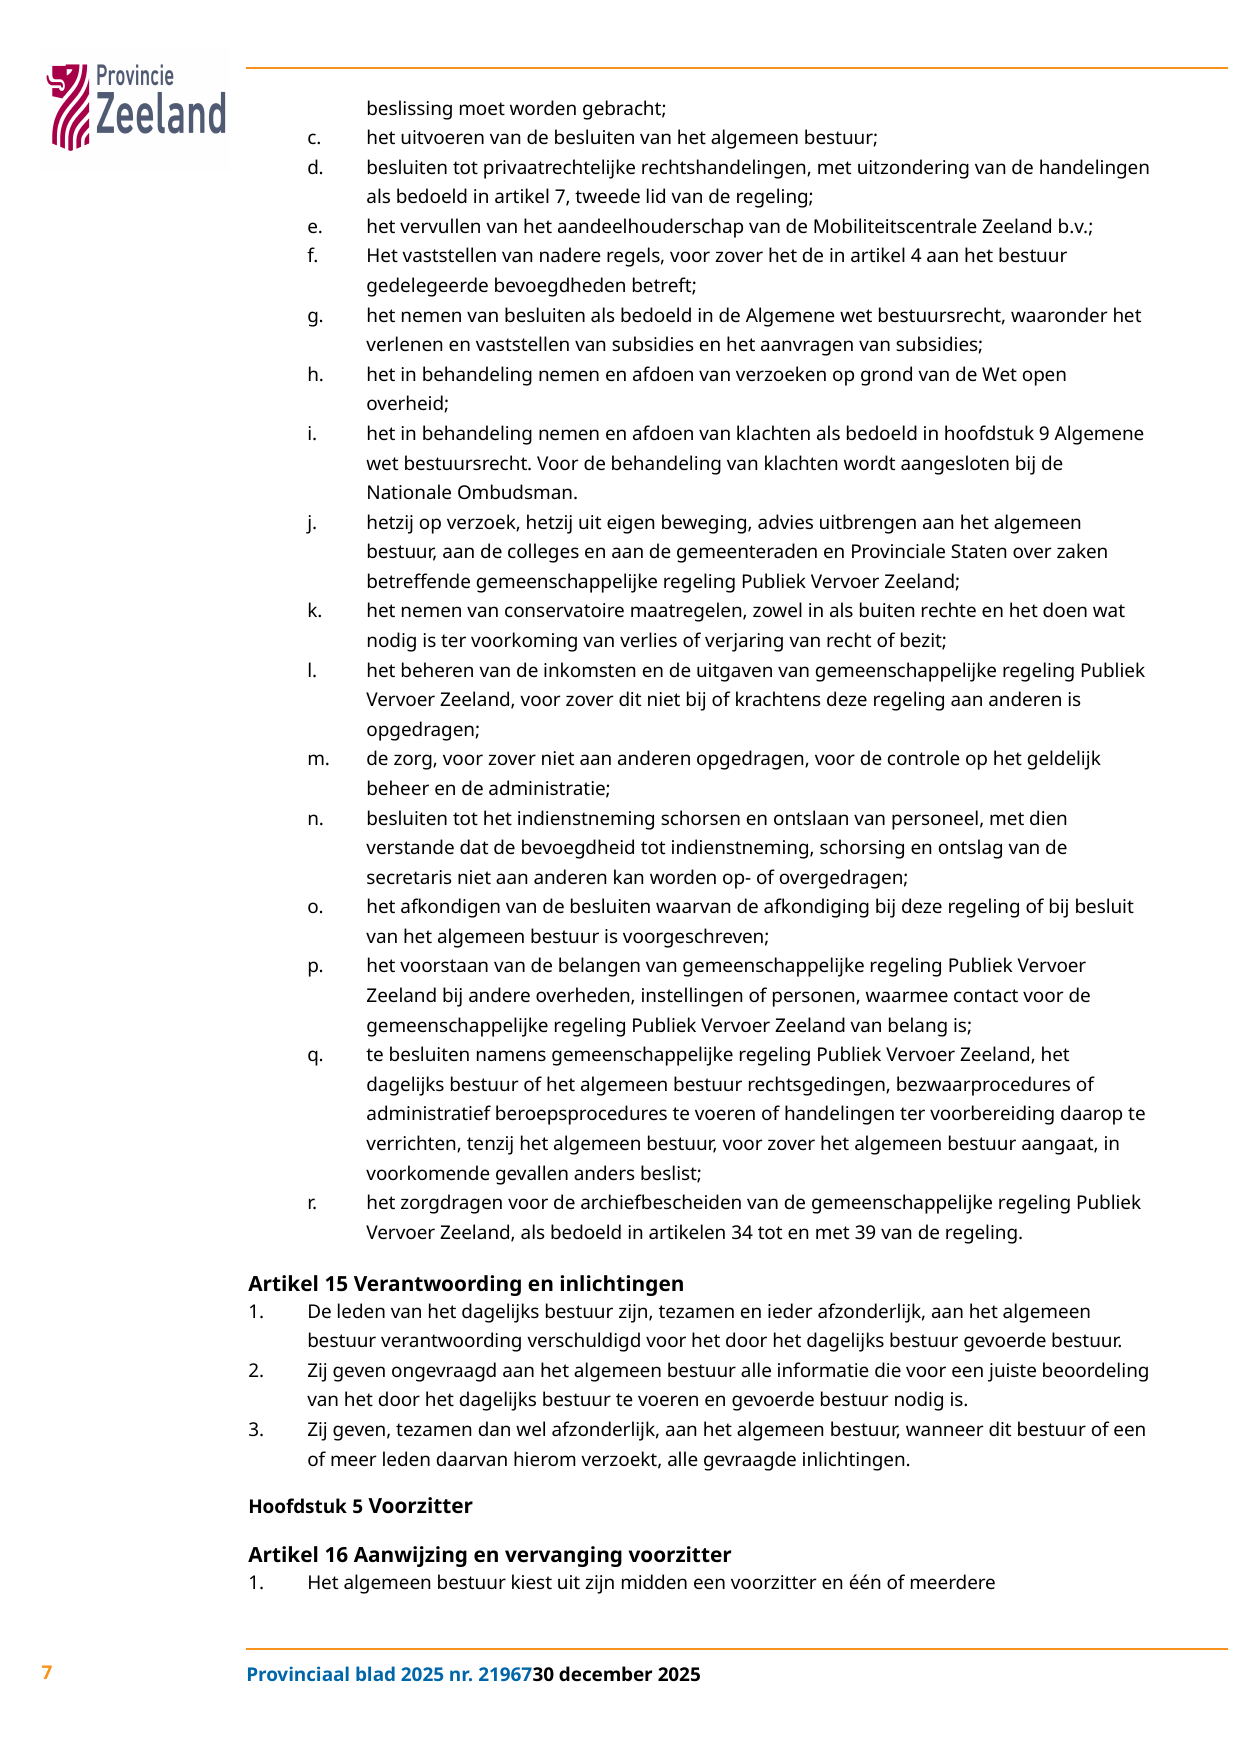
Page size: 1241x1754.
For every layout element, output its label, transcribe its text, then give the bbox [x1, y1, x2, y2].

list Zij geven, tezamen dan wel afzonderlijk, aan het algemeen bestuur, wanneer dit bestuur of een of meer leden daarvan hierom verzoekt, alle gevraagde inlichtingen. [248, 1416, 1152, 1471]
list het in behandeling nemen en afdoen van verzoeken op grond van de Wet open overheid; [307, 361, 1152, 416]
list het afkondigen van de besluiten waarvan de afkondiging bij deze regeling of bij besluit van het algemeen bestuur is voorgeschreven; [307, 893, 1152, 949]
list het beheren van de inkomsten en de uitgaven van gemeenschappelijke regeling Publiek Vervoer Zeeland, voor zover dit niet bij of krachtens deze regeling aan anderen is opgedragen; [307, 657, 1152, 742]
list beslissing moet worden gebracht; [307, 95, 1152, 121]
list het nemen van besluiten als bedoeld in de Algemene wet bestuursrecht, waaronder het verlenen en vaststellen van subsidies en het aanvragen van subsidies; [307, 302, 1152, 357]
list de zorg, voor zover niet aan anderen opgedragen, voor de controle op het geldelijk beheer en de administratie; [307, 746, 1152, 801]
list De leden van het dagelijks bestuur zijn, tezamen en ieder afzonderlijk, aan het algemeen bestuur verantwoording verschuldigd voor het door het dagelijks bestuur gevoerde bestuur. [248, 1298, 1152, 1353]
text Artikel 16 Aanwijzing en vervanging voorzitter [248, 1541, 1152, 1569]
list Het vaststellen van nadere regels, voor zover het de in artikel 4 aan het bestuur gedelegeerde bevoegdheden betreft; [307, 243, 1152, 298]
list besluiten tot privaatrechtelijke rechtshandelingen, met uitzondering van de handelingen als bedoeld in artikel 7, tweede lid van de regeling; [307, 154, 1152, 209]
text Hoofdstuk 5 Voorzitter [248, 1491, 1152, 1520]
list besluiten tot het indienstneming schorsen en ontslaan van personeel, met dien verstande dat de bevoegdheid tot indienstneming, schorsing en ontslag van de secretaris niet aan anderen kan worden op- of overgedragen; [307, 805, 1152, 890]
picture [41, 47, 231, 172]
list Zij geven ongevraagd aan het algemeen bestuur alle informatie die voor een juiste beoordeling van het door het dagelijks bestuur te voeren en gevoerde bestuur nodig is. [248, 1357, 1152, 1412]
list het voorstaan van de belangen van gemeenschappelijke regeling Publiek Vervoer Zeeland bij andere overheden, instellingen of personen, waarmee contact voor de gemeenschappelijke regeling Publiek Vervoer Zeeland van belang is; [307, 953, 1152, 1038]
list het nemen van conservatoire maatregelen, zowel in als buiten rechte en het doen wat nodig is ter voorkoming van verlies of verjaring van recht of bezit; [307, 598, 1152, 653]
list het zorgdragen voor de archiefbescheiden van de gemeenschappelijke regeling Publiek Vervoer Zeeland, als bedoeld in artikelen 34 tot en met 39 van de regeling. [307, 1189, 1152, 1245]
list hetzij op verzoek, hetzij uit eigen beweging, advies uitbrengen aan het algemeen bestuur, aan de colleges en aan de gemeenteraden en Provinciale Staten over zaken betreffende gemeenschappelijke regeling Publiek Vervoer Zeeland; [307, 509, 1152, 594]
list Het algemeen bestuur kiest uit zijn midden een voorzitter en één of meerdere [248, 1569, 1152, 1595]
list het uitvoeren van de besluiten van het algemeen bestuur; [307, 124, 1152, 150]
list te besluiten namens gemeenschappelijke regeling Publiek Vervoer Zeeland, het dagelijks bestuur of het algemeen bestuur rechtsgedingen, bezwaarprocedures of administratief beroepsprocedures te voeren of handelingen ter voorbereiding daarop te verrichten, tenzij het algemeen bestuur, voor zover het algemeen bestuur aangaat, in voorkomende gevallen anders beslist; [307, 1041, 1152, 1186]
text Artikel 15 Verantwoording en inlichtingen [248, 1269, 1152, 1298]
list het vervullen van het aandeelhouderschap van de Mobiliteitscentrale Zeeland b.v.; [307, 213, 1152, 239]
list het in behandeling nemen en afdoen van klachten als bedoeld in hoofdstuk 9 Algemene wet bestuursrecht. Voor de behandeling van klachten wordt aangesloten bij de Nationale Ombudsman. [307, 420, 1152, 505]
